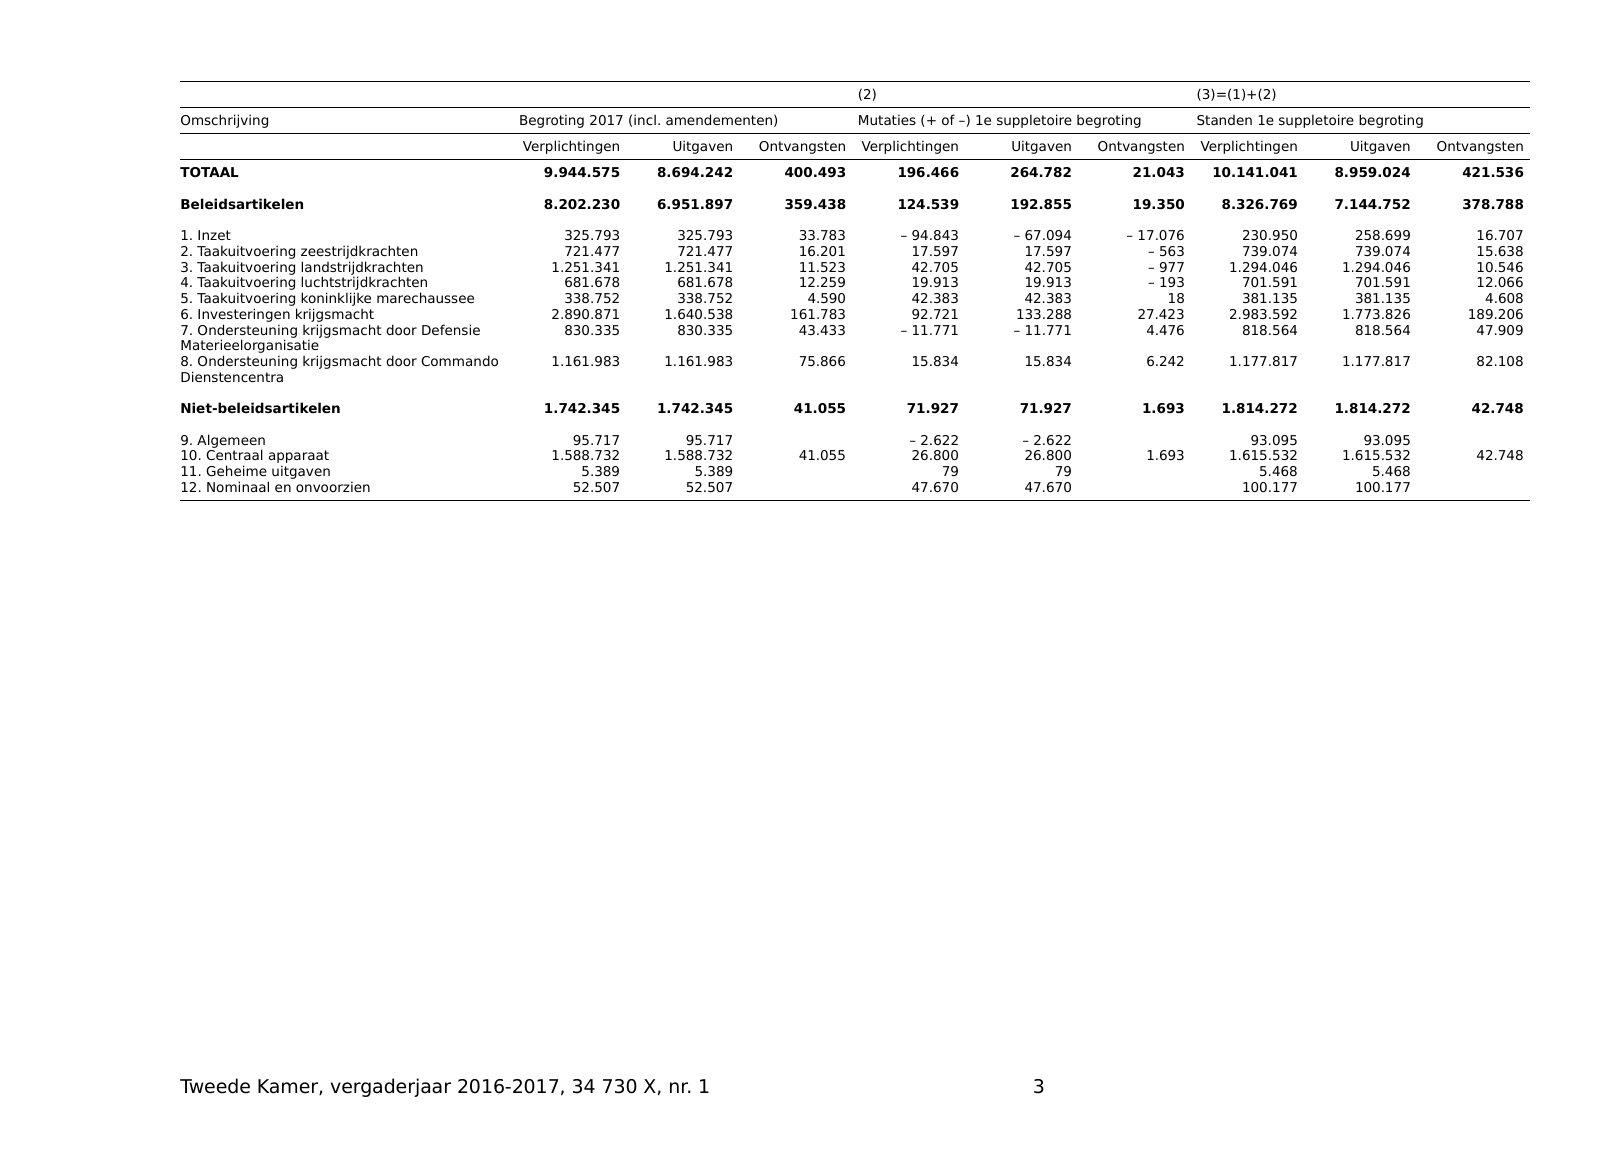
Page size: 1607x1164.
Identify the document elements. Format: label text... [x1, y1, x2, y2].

table_cell 41.055 [739, 448, 852, 464]
table_cell [1304, 212, 1416, 228]
table_cell 71.927 [852, 401, 965, 417]
table_cell 4.590 [739, 291, 852, 307]
table_cell – 17.076 [1078, 228, 1191, 244]
table_cell [1304, 181, 1416, 197]
table_cell 15.834 [852, 354, 965, 385]
table_cell 1.693 [1078, 448, 1191, 464]
table_cell 1.615.532 [1304, 448, 1416, 464]
table_header [513, 82, 626, 107]
table_cell [1191, 417, 1303, 432]
table_cell 42.383 [852, 291, 965, 307]
table_cell Verplichtingen [513, 134, 626, 159]
table_header (3)=(1)+(2) [1191, 82, 1529, 107]
table_cell 4. Taakuitvoering luchtstrijdkrachten [180, 275, 513, 291]
table_cell 15.638 [1416, 244, 1529, 259]
table_cell [626, 417, 739, 432]
table_cell 1.588.732 [513, 448, 626, 464]
table_cell [1416, 385, 1529, 401]
table_cell 52.507 [513, 480, 626, 500]
table_cell – 11.771 [852, 323, 965, 354]
table_cell 16.707 [1416, 228, 1529, 244]
table_cell – 94.843 [852, 228, 965, 244]
table_cell 1.814.272 [1191, 401, 1303, 417]
table_cell [1416, 181, 1529, 197]
table_cell [513, 212, 626, 228]
table_cell [626, 181, 739, 197]
table_cell Mutaties (+ of –) 1e suppletoire begroting [852, 108, 1191, 133]
table_cell [739, 181, 852, 197]
table_cell [180, 181, 513, 197]
table_cell 8. Ondersteuning krijgsmacht door Commando Dienstencentra [180, 354, 513, 385]
table_cell [1078, 212, 1191, 228]
table_cell [180, 212, 513, 228]
table_cell [739, 385, 852, 401]
table_cell 43.433 [739, 323, 852, 354]
table_cell 1.294.046 [1304, 260, 1416, 275]
table_cell [1191, 212, 1303, 228]
table_cell [852, 181, 965, 197]
table_cell Omschrijving [180, 108, 513, 133]
table_cell 818.564 [1191, 323, 1303, 354]
table_cell Ontvangsten [739, 134, 852, 159]
table_cell 5.389 [626, 464, 739, 480]
table_cell 325.793 [513, 228, 626, 244]
table_cell [513, 181, 626, 197]
table_cell 1.251.341 [626, 260, 739, 275]
table_cell [739, 480, 852, 500]
table_cell [852, 385, 965, 401]
table_cell 19.350 [1078, 197, 1191, 212]
table_cell 3. Taakuitvoering landstrijdkrachten [180, 260, 513, 275]
table_cell – 2.622 [852, 433, 965, 448]
table_cell 75.866 [739, 354, 852, 385]
table_cell [180, 385, 513, 401]
table_cell Uitgaven [965, 134, 1078, 159]
table_cell 6. Investeringen krijgsmacht [180, 307, 513, 322]
table_cell 11. Geheime uitgaven [180, 464, 513, 480]
table_cell [1191, 181, 1303, 197]
table_cell [739, 212, 852, 228]
table_header [180, 82, 513, 107]
table_cell 5.468 [1304, 464, 1416, 480]
table_cell 721.477 [626, 244, 739, 259]
table_cell [1078, 433, 1191, 448]
table_cell 739.074 [1191, 244, 1303, 259]
table_cell 17.597 [965, 244, 1078, 259]
table_cell 5. Taakuitvoering koninklijke marechaussee [180, 291, 513, 307]
table_cell – 11.771 [965, 323, 1078, 354]
table_cell 161.783 [739, 307, 852, 322]
table_cell 4.476 [1078, 323, 1191, 354]
table_cell 701.591 [1304, 275, 1416, 291]
table_cell [739, 417, 852, 432]
table_cell 26.800 [852, 448, 965, 464]
table_cell 10.141.041 [1191, 160, 1303, 181]
table_cell 8.326.769 [1191, 197, 1303, 212]
table_cell [626, 385, 739, 401]
table_cell 325.793 [626, 228, 739, 244]
table_cell 47.909 [1416, 323, 1529, 354]
table_cell [965, 181, 1078, 197]
table_cell 33.783 [739, 228, 852, 244]
table_cell – 563 [1078, 244, 1191, 259]
table_cell 27.423 [1078, 307, 1191, 322]
table_cell 1. Inzet [180, 228, 513, 244]
table_cell – 977 [1078, 260, 1191, 275]
table_cell 4.608 [1416, 291, 1529, 307]
table_cell [513, 417, 626, 432]
table_cell Verplichtingen [1191, 134, 1303, 159]
table_cell – 2.622 [965, 433, 1078, 448]
table_cell 1.588.732 [626, 448, 739, 464]
table_cell 701.591 [1191, 275, 1303, 291]
table_cell Ontvangsten [1078, 134, 1191, 159]
table_cell 79 [852, 464, 965, 480]
table_header [626, 82, 739, 107]
table_cell 133.288 [965, 307, 1078, 322]
table_cell 359.438 [739, 197, 852, 212]
table_cell 18 [1078, 291, 1191, 307]
table_cell 338.752 [626, 291, 739, 307]
table_cell 6.242 [1078, 354, 1191, 385]
table_cell 230.950 [1191, 228, 1303, 244]
table_cell [1416, 464, 1529, 480]
table_cell [626, 212, 739, 228]
table_cell 264.782 [965, 160, 1078, 181]
table_header (2) [852, 82, 1191, 107]
table_cell 93.095 [1304, 433, 1416, 448]
table_cell [739, 464, 852, 480]
table_cell 42.748 [1416, 401, 1529, 417]
table_cell 1.615.532 [1191, 448, 1303, 464]
table_cell 124.539 [852, 197, 965, 212]
table_cell Niet-beleidsartikelen [180, 401, 513, 417]
table_cell 192.855 [965, 197, 1078, 212]
table_cell Standen 1e suppletoire begroting [1191, 108, 1529, 133]
table_cell 338.752 [513, 291, 626, 307]
table_cell 1.742.345 [513, 401, 626, 417]
table_cell 818.564 [1304, 323, 1416, 354]
table_cell [739, 433, 852, 448]
table_cell [1078, 181, 1191, 197]
table_cell 12.259 [739, 275, 852, 291]
table_cell 8.959.024 [1304, 160, 1416, 181]
table_cell [965, 212, 1078, 228]
table_cell Verplichtingen [852, 134, 965, 159]
table_cell [852, 417, 965, 432]
table_cell 189.206 [1416, 307, 1529, 322]
table_cell [1416, 433, 1529, 448]
table_cell 71.927 [965, 401, 1078, 417]
table_cell 830.335 [626, 323, 739, 354]
table_cell Ontvangsten [1416, 134, 1529, 159]
table_cell 681.678 [513, 275, 626, 291]
table_cell [180, 417, 513, 432]
table_cell 2. Taakuitvoering zeestrijdkrachten [180, 244, 513, 259]
table_cell 6.951.897 [626, 197, 739, 212]
table_cell Beleidsartikelen [180, 197, 513, 212]
table_cell 19.913 [852, 275, 965, 291]
table_cell 378.788 [1416, 197, 1529, 212]
table_cell 7. Ondersteuning krijgsmacht door Defensie Materieelorganisatie [180, 323, 513, 354]
table_cell 7.144.752 [1304, 197, 1416, 212]
table_cell 1.251.341 [513, 260, 626, 275]
table_cell [1416, 417, 1529, 432]
table_cell [1078, 464, 1191, 480]
table_cell 42.705 [852, 260, 965, 275]
table_cell Uitgaven [626, 134, 739, 159]
table_cell [1304, 417, 1416, 432]
table_cell 21.043 [1078, 160, 1191, 181]
table_cell 5.468 [1191, 464, 1303, 480]
table_cell [180, 134, 513, 159]
table_cell 830.335 [513, 323, 626, 354]
table_cell 1.177.817 [1304, 354, 1416, 385]
table_cell 41.055 [739, 401, 852, 417]
table_cell – 67.094 [965, 228, 1078, 244]
table_cell 721.477 [513, 244, 626, 259]
table_cell 26.800 [965, 448, 1078, 464]
table_cell 8.694.242 [626, 160, 739, 181]
table_cell 12. Nominaal en onvoorzien [180, 480, 513, 500]
table_cell [852, 212, 965, 228]
table_cell 5.389 [513, 464, 626, 480]
table_cell 400.493 [739, 160, 852, 181]
table_cell 681.678 [626, 275, 739, 291]
table_cell 95.717 [626, 433, 739, 448]
table_cell 1.773.826 [1304, 307, 1416, 322]
table_cell 9. Algemeen [180, 433, 513, 448]
table_cell 10. Centraal apparaat [180, 448, 513, 464]
table_cell 9.944.575 [513, 160, 626, 181]
table_header [739, 82, 852, 107]
table_cell 1.693 [1078, 401, 1191, 417]
table_cell 17.597 [852, 244, 965, 259]
table_cell 12.066 [1416, 275, 1529, 291]
table_cell [1078, 385, 1191, 401]
table_cell 258.699 [1304, 228, 1416, 244]
table_cell 47.670 [965, 480, 1078, 500]
table_cell 1.742.345 [626, 401, 739, 417]
table_cell 1.177.817 [1191, 354, 1303, 385]
table_cell Begroting 2017 (incl. amendementen) [513, 108, 852, 133]
table_cell – 193 [1078, 275, 1191, 291]
table_cell 42.383 [965, 291, 1078, 307]
table_cell 93.095 [1191, 433, 1303, 448]
table_cell 1.161.983 [626, 354, 739, 385]
table_cell [1078, 417, 1191, 432]
table_cell 8.202.230 [513, 197, 626, 212]
table_cell 42.748 [1416, 448, 1529, 464]
table_cell 10.546 [1416, 260, 1529, 275]
table_cell [1304, 385, 1416, 401]
table_cell 95.717 [513, 433, 626, 448]
table_cell 16.201 [739, 244, 852, 259]
table_cell 381.135 [1304, 291, 1416, 307]
table_cell TOTAAL [180, 160, 513, 181]
table_cell [1078, 480, 1191, 500]
table_cell [965, 385, 1078, 401]
table_cell 2.890.871 [513, 307, 626, 322]
table_cell 1.161.983 [513, 354, 626, 385]
table_cell 196.466 [852, 160, 965, 181]
table_cell [513, 385, 626, 401]
table_cell 100.177 [1304, 480, 1416, 500]
table_cell [1416, 480, 1529, 500]
table_cell 42.705 [965, 260, 1078, 275]
table_cell 15.834 [965, 354, 1078, 385]
table_cell [965, 417, 1078, 432]
table_cell 82.108 [1416, 354, 1529, 385]
table_cell 47.670 [852, 480, 965, 500]
table_cell 1.294.046 [1191, 260, 1303, 275]
table_cell 11.523 [739, 260, 852, 275]
table_cell 2.983.592 [1191, 307, 1303, 322]
table_cell 381.135 [1191, 291, 1303, 307]
table_cell 52.507 [626, 480, 739, 500]
table_cell 1.640.538 [626, 307, 739, 322]
table_cell 421.536 [1416, 160, 1529, 181]
table_cell 100.177 [1191, 480, 1303, 500]
table_cell Uitgaven [1304, 134, 1416, 159]
table_cell 92.721 [852, 307, 965, 322]
table_cell 1.814.272 [1304, 401, 1416, 417]
table_cell 739.074 [1304, 244, 1416, 259]
table_cell [1416, 212, 1529, 228]
table_cell [1191, 385, 1303, 401]
table_cell 79 [965, 464, 1078, 480]
table_cell 19.913 [965, 275, 1078, 291]
